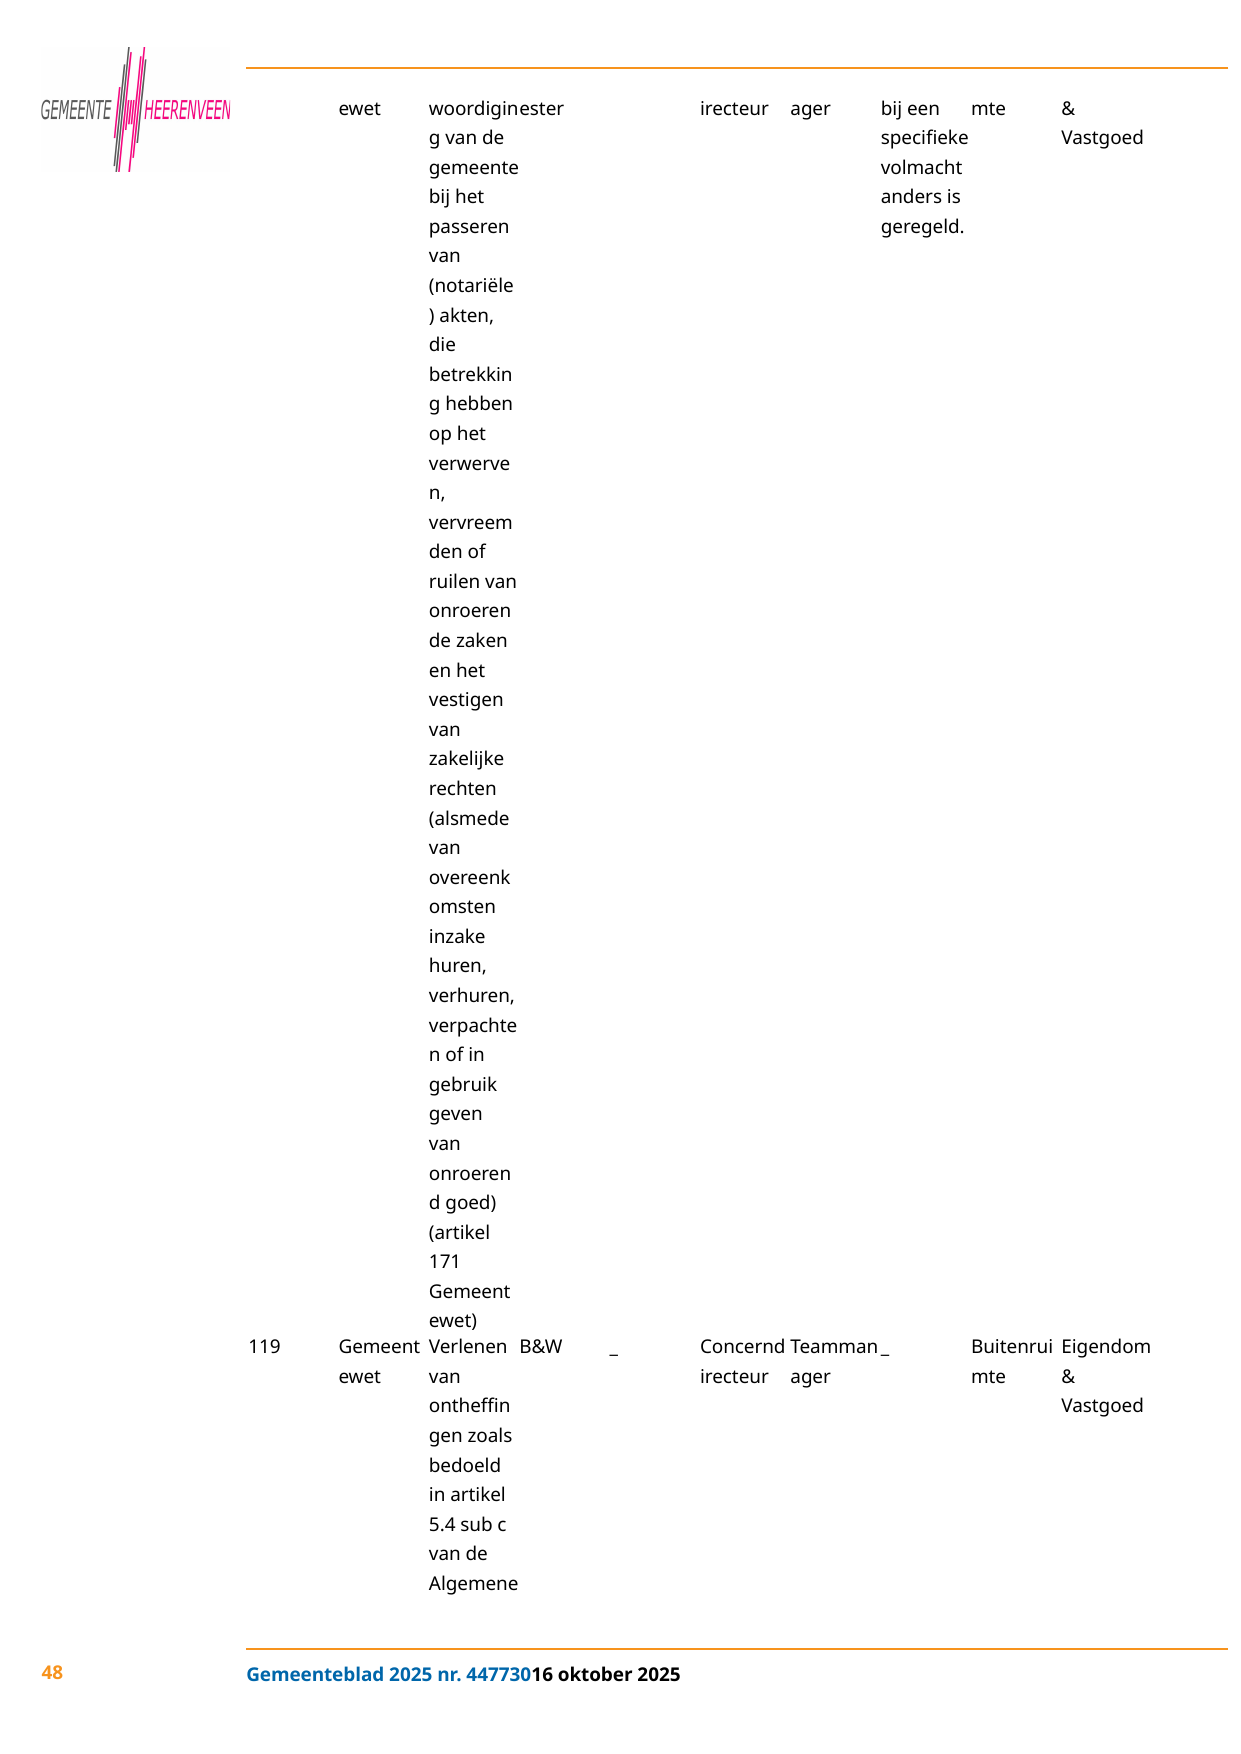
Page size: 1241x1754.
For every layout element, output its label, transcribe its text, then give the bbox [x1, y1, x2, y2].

table_cell [609, 95, 700, 1333]
table_cell Eigendom & Vastgoed [1061, 1334, 1152, 1596]
table_cell Gemeentewet [338, 1334, 429, 1596]
table_cell _ [609, 1334, 700, 1596]
picture [41, 47, 231, 172]
table_cell ager [790, 95, 881, 1333]
table_cell [248, 95, 338, 1333]
table_cell ewet [338, 95, 429, 1333]
table_cell & Vastgoed [1061, 95, 1152, 1333]
table_cell 119 [248, 1334, 338, 1596]
table_cell bij een specifieke volmacht anders is geregeld. [881, 95, 971, 1333]
table_cell Teammanager [790, 1334, 881, 1596]
table_cell Buitenruimte [971, 1334, 1061, 1596]
table_cell B&W [519, 1334, 609, 1596]
table_cell irecteur [700, 95, 790, 1333]
table_cell _ [881, 1334, 971, 1596]
table_cell ester [519, 95, 609, 1333]
table_cell Concerndirecteur [700, 1334, 790, 1596]
table_cell Verlenen van ontheffingen zoals bedoeld in artikel 5.4 sub c van de Algemene [429, 1334, 519, 1596]
table_cell woordiging van de gemeente bij het passeren van (notariële) akten, die betrekking hebben op het verwerven, vervreemden of ruilen van onroerende zaken en het vestigen van zakelijke rechten (alsmede van overeenkomsten inzake huren, verhuren, verpachten of in gebruik geven van onroerend goed) (artikel 171 Gemeentewet) [429, 95, 519, 1333]
table_cell mte [971, 95, 1061, 1333]
